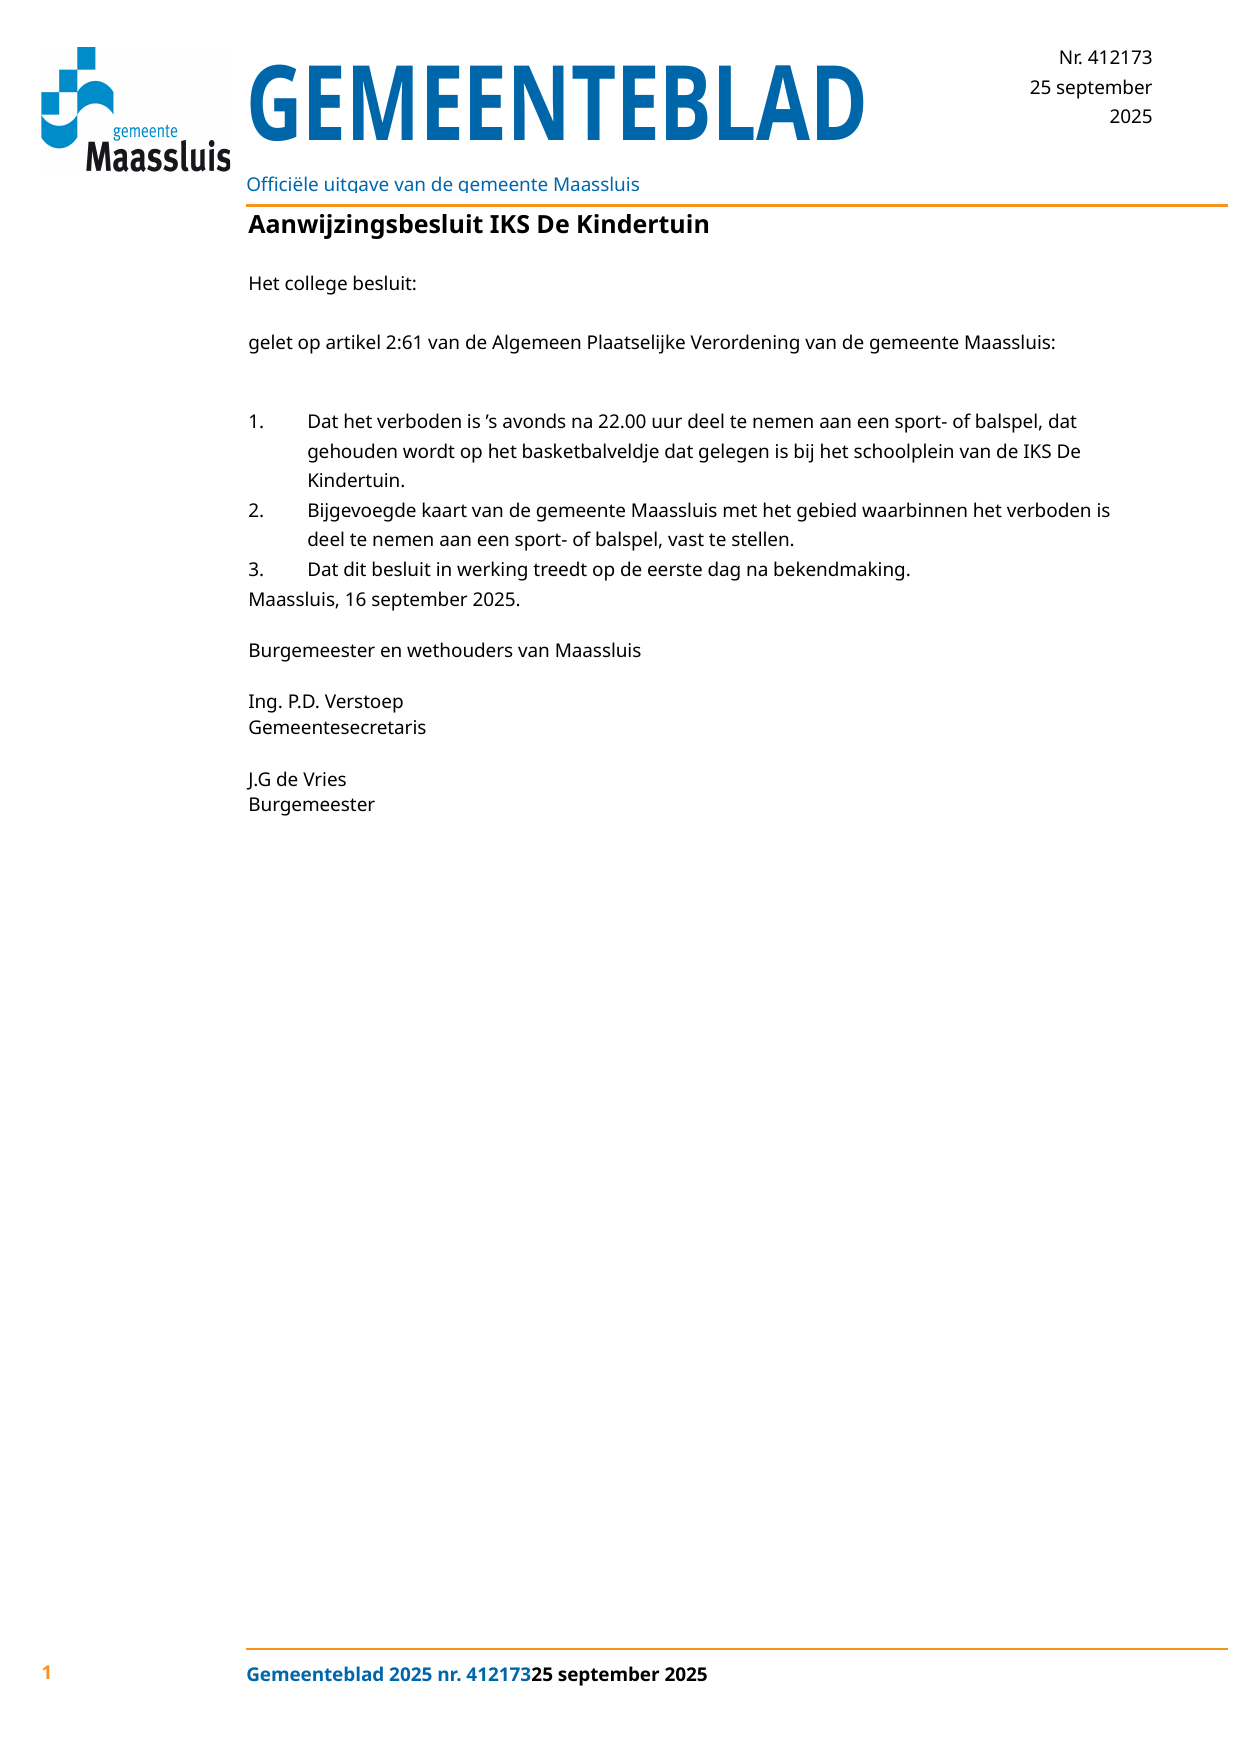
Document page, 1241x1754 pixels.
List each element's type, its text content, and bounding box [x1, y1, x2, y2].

list Dat dit besluit in werking treedt op de eerste dag na bekendmaking. [248, 556, 1152, 582]
text Burgemeester en wethouders van Maassluis [248, 637, 1152, 663]
list Dat het verboden is ’s avonds na 22.00 uur deel te nemen aan een sport- of balspel, dat gehouden wordt op het basketbalveldje dat gelegen is bij het schoolplein van de IKS De Kindertuin. [248, 408, 1152, 493]
text Aanwijzingsbesluit IKS De Kindertuin [248, 207, 1152, 241]
picture [41, 47, 77, 92]
text Ing. P.D. Verstoep [248, 689, 1152, 714]
list Bijgevoegde kaart van de gemeente Maassluis met het gebied waarbinnen het verboden is deel te nemen aan een sport- of balspel, vast te stellen. [248, 497, 1152, 552]
text Gemeentesecretaris [248, 714, 1152, 740]
text Maassluis, 16 september 2025. [248, 586, 1152, 612]
text J.G de Vries [248, 766, 1152, 792]
text Burgemeester [248, 792, 1152, 817]
text gelet op artikel 2:61 van de Algemeen Plaatselijke Verordening van de gemeente Maassluis: [248, 329, 1152, 355]
picture [41, 47, 231, 172]
text Het college besluit: [248, 270, 1152, 296]
